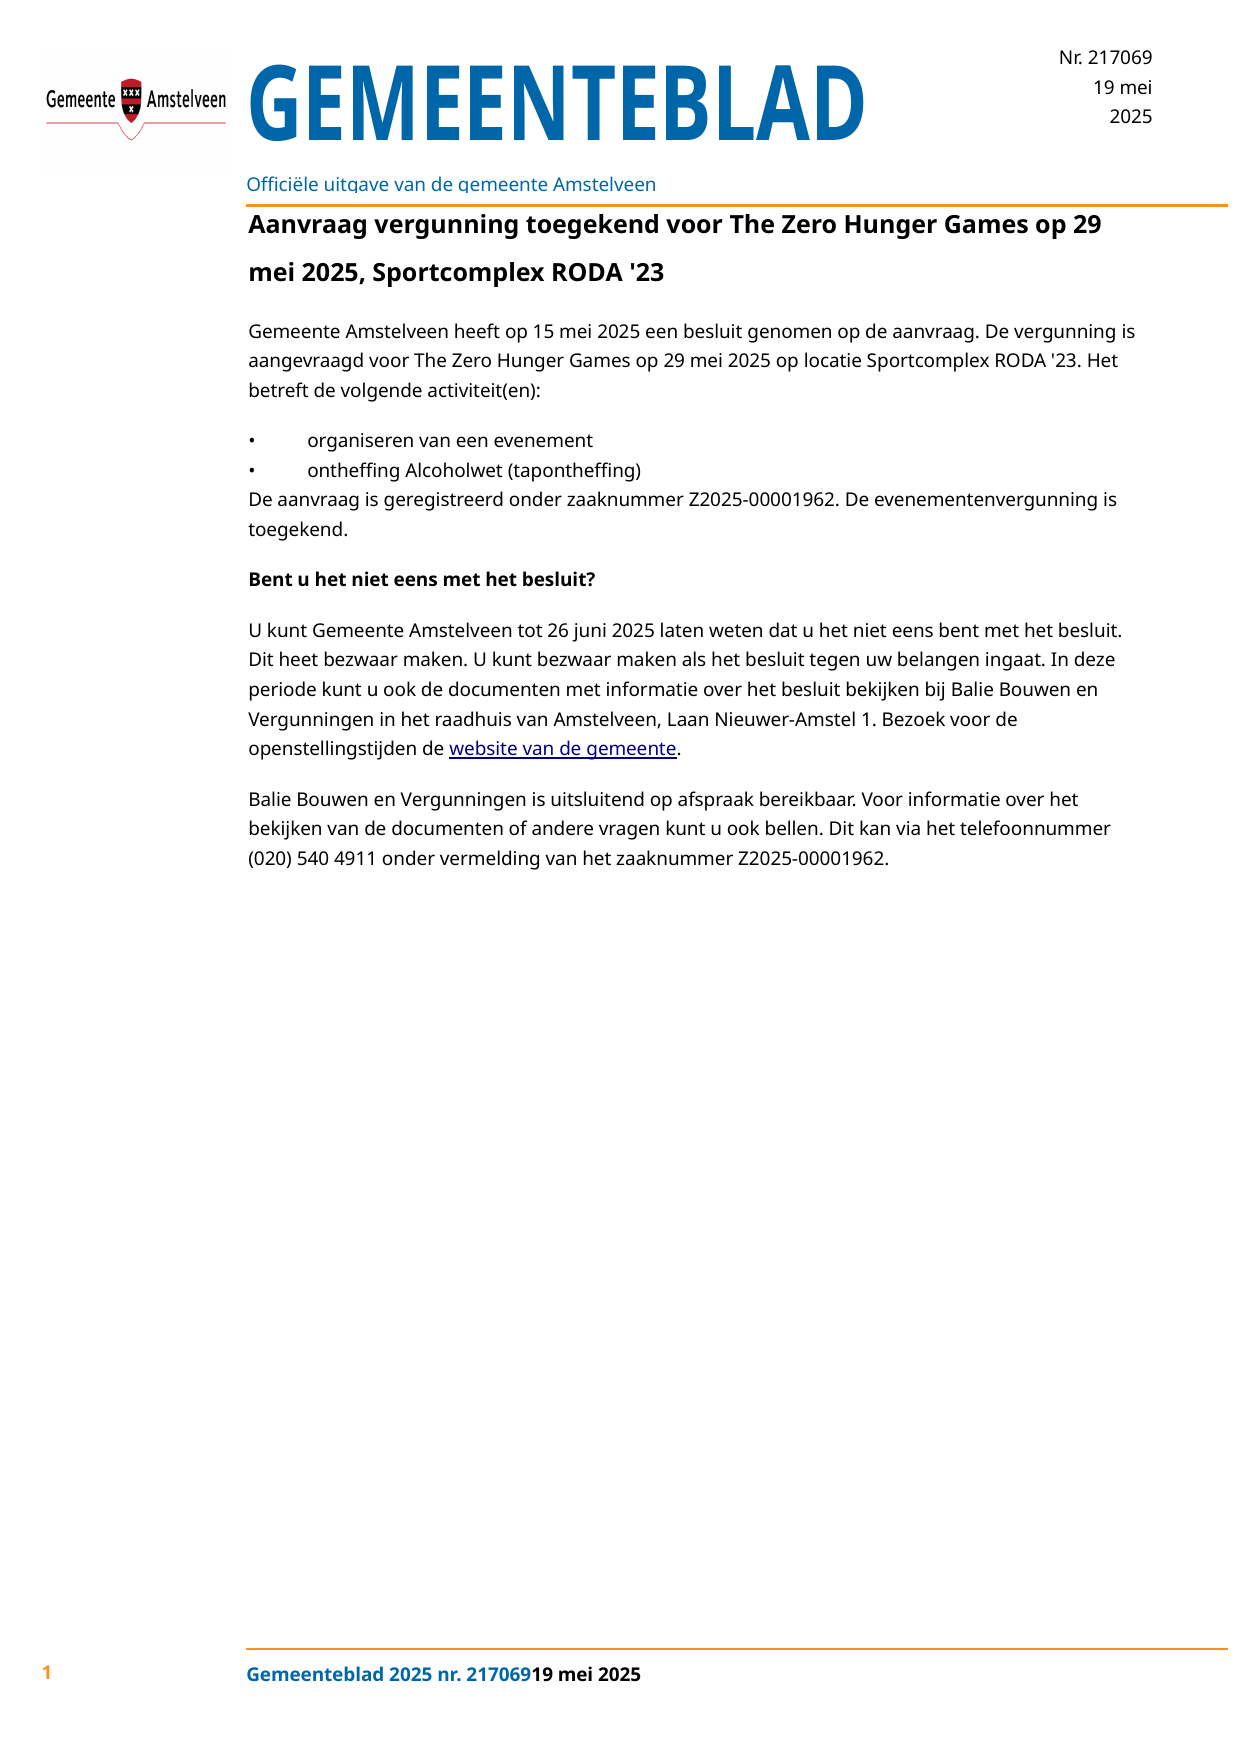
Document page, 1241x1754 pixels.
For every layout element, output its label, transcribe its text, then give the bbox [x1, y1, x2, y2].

text Gemeente Amstelveen heeft op 15 mei 2025 een besluit genomen op de aanvraag. De vergunning is aangevraagd voor The Zero Hunger Games op 29 mei 2025 op locatie Sportcomplex RODA '23. Het betreft de volgende activiteit(en): [248, 318, 1152, 403]
text Bent u het niet eens met het besluit? [248, 567, 1152, 592]
text Aanvraag vergunning toegekend voor The Zero Hunger Games op 29 mei 2025, Sportcomplex RODA '23 [248, 207, 1152, 288]
list organiseren van een evenement [248, 427, 1152, 453]
picture [41, 47, 231, 172]
text De aanvraag is geregistreerd onder zaaknummer Z2025-00001962. De evenementenvergunning is toegekend. [248, 487, 1152, 542]
text Balie Bouwen en Vergunningen is uitsluitend op afspraak bereikbaar. Voor informatie over het bekijken van de documenten of andere vragen kunt u ook bellen. Dit kan via het telefoonnummer (020) 540 4911 onder vermelding van het zaaknummer Z2025-00001962. [248, 786, 1152, 871]
text U kunt Gemeente Amstelveen tot 26 juni 2025 laten weten dat u het niet eens bent met het besluit. Dit heet bezwaar maken. U kunt bezwaar maken als het besluit tegen uw belangen ingaat. In deze periode kunt u ook de documenten met informatie over het besluit bekijken bij Balie Bouwen en Vergunningen in het raadhuis van Amstelveen, Laan Nieuwer-Amstel 1. Bezoek voor de openstellingstijden de website van de gemeente. [248, 617, 1152, 761]
list ontheffing Alcoholwet (tapontheffing) [248, 457, 1152, 483]
